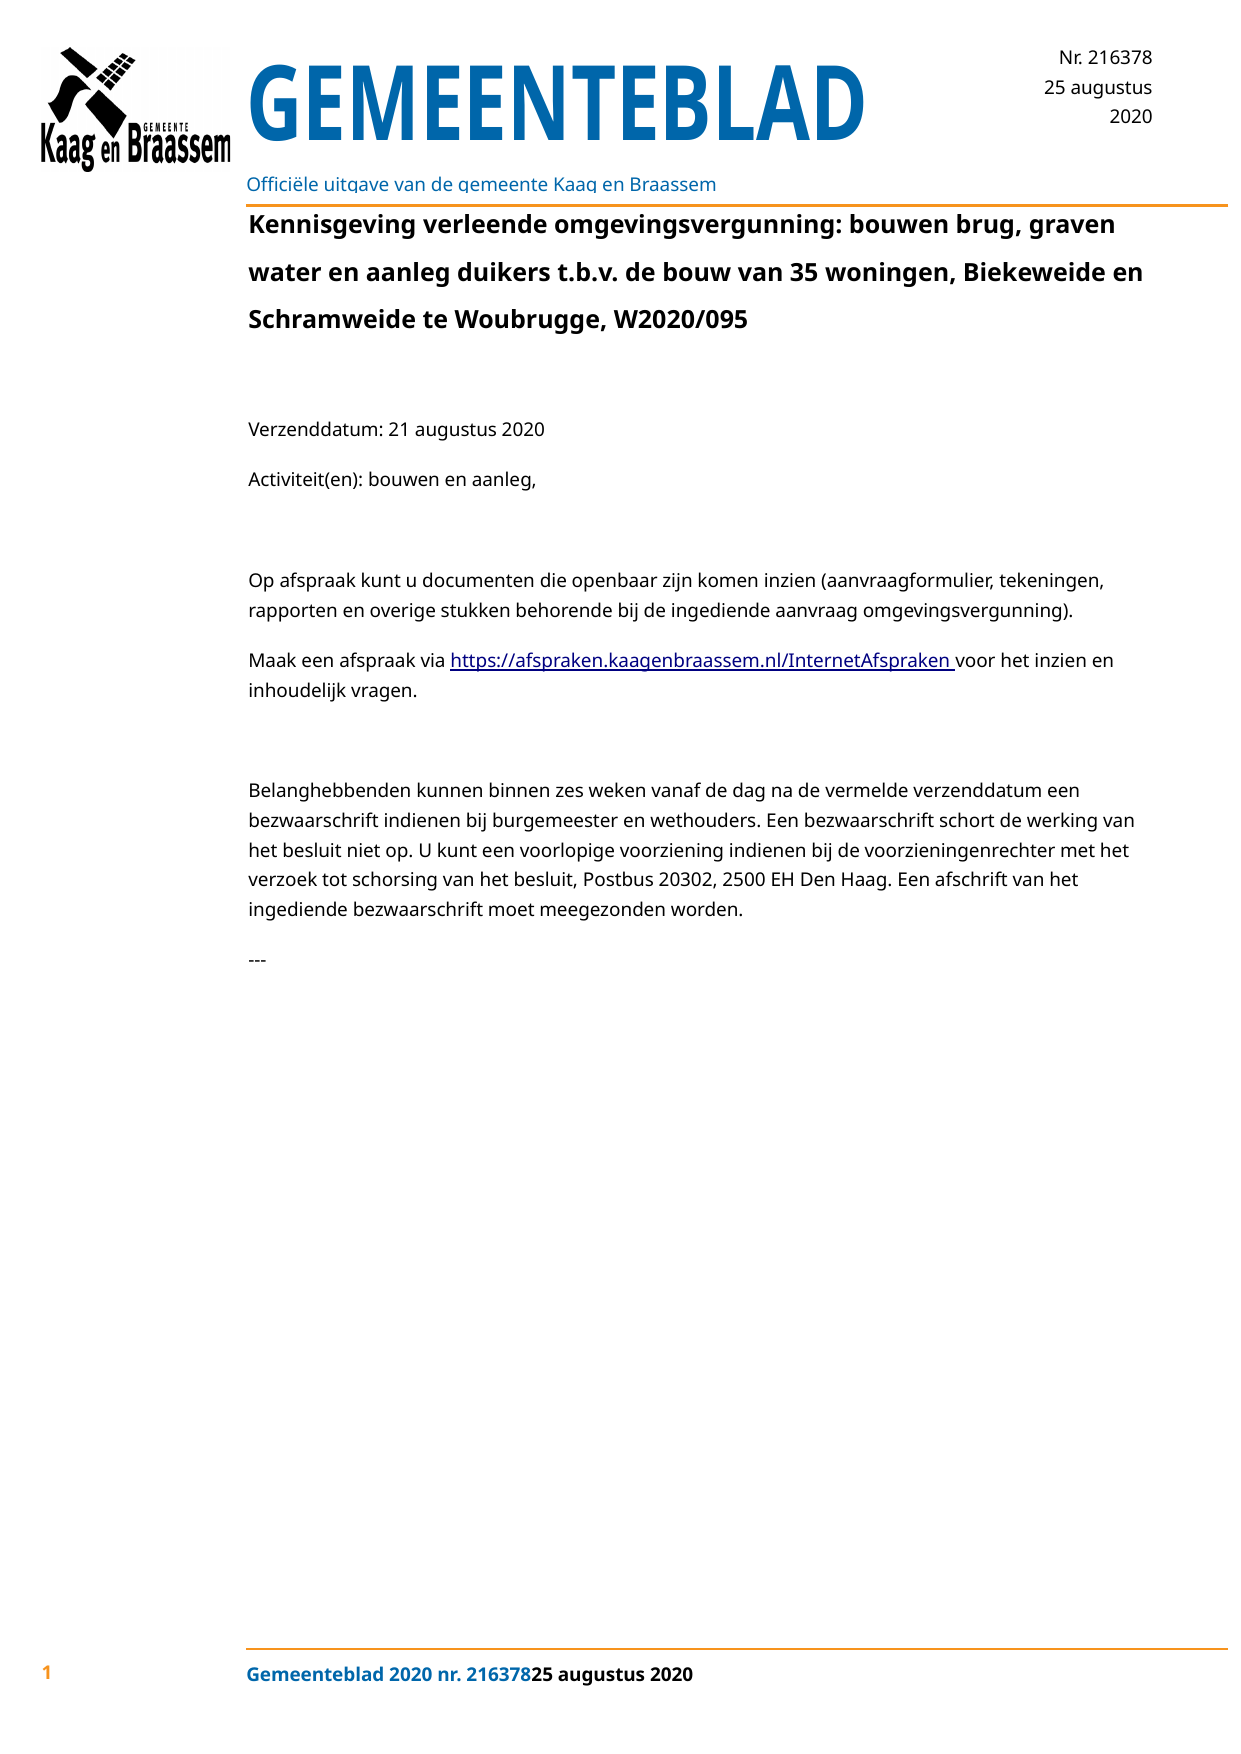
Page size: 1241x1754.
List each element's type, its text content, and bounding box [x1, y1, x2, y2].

text Activiteit(en): bouwen en aanleg, [248, 466, 1152, 492]
text --- [248, 946, 1152, 972]
text Verzenddatum: 21 augustus 2020 [248, 416, 1152, 442]
text Belanghebbenden kunnen binnen zes weken vanaf de dag na de vermelde verzenddatum een bezwaarschrift indienen bij burgemeester en wethouders. Een bezwaarschrift schort de werking van het besluit niet op. U kunt een voorlopige voorziening indienen bij de voorzieningenrechter met het verzoek tot schorsing van het besluit, Postbus 20302, 2500 EH Den Haag. Een afschrift van het ingediende bezwaarschrift moet meegezonden worden. [248, 778, 1152, 922]
text Op afspraak kunt u documenten die openbaar zijn komen inzien (aanvraagformulier, tekeningen, rapporten en overige stukken behorende bij de ingediende aanvraag omgevingsvergunning). [248, 567, 1152, 622]
text Kennisgeving verleende omgevingsvergunning: bouwen brug, graven water en aanleg duikers t.b.v. de bouw van 35 woningen, Biekeweide en Schramweide te Woubrugge, W2020/095 [248, 207, 1152, 336]
picture [41, 47, 231, 172]
text Maak een afspraak via https://afspraken.kaagenbraassem.nl/InternetAfspraken voor het inzien en inhoudelijk vragen. [248, 647, 1152, 702]
